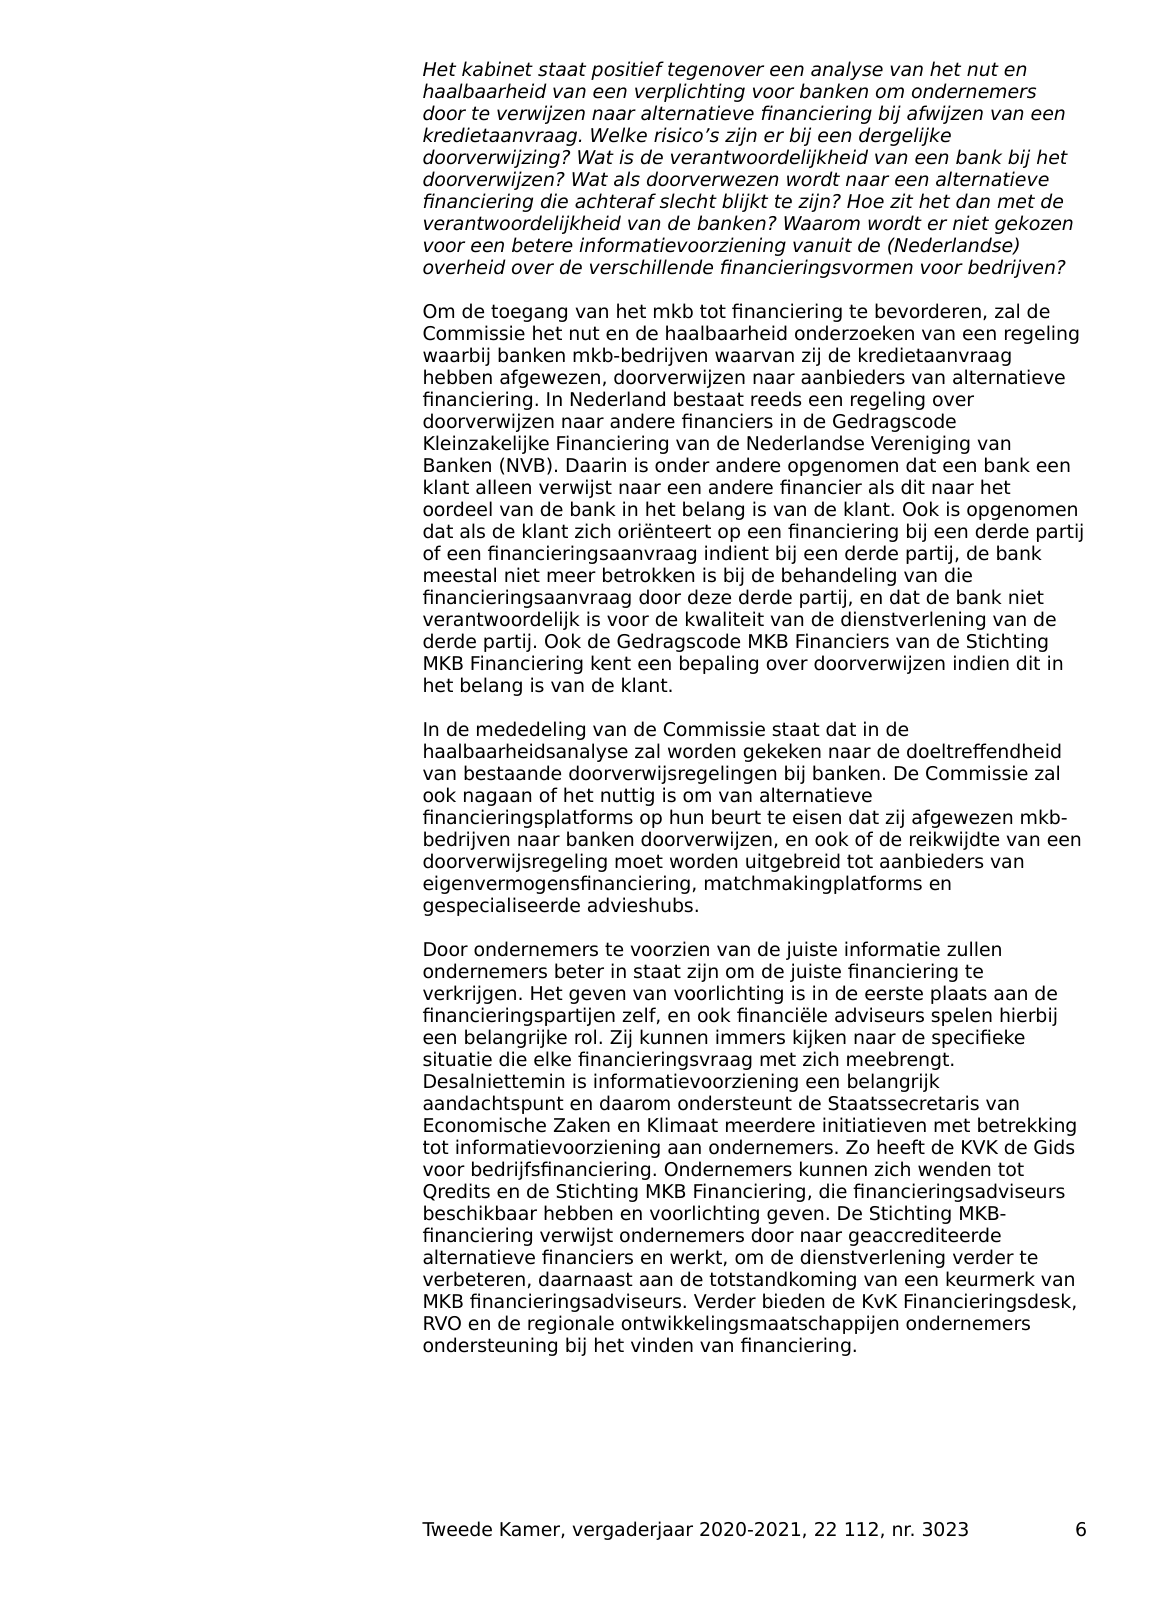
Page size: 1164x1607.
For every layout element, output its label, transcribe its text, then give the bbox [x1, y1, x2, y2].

text In de mededeling van de Commissie staat dat in de haalbaarheidsanalyse zal worden gekeken naar de doeltreffendheid van bestaande doorverwijsregelingen bij banken. De Commissie zal ook nagaan of het nuttig is om van alternatieve financieringsplatforms op hun beurt te eisen dat zij afgewezen mkb-bedrijven naar banken doorverwijzen, en ook of de reikwijdte van een doorverwijsregeling moet worden uitgebreid tot aanbieders van eigenvermogensfinanciering, matchmakingplatforms en gespecialiseerde advieshubs. [422, 719, 1087, 917]
text Om de toegang van het mkb tot financiering te bevorderen, zal de Commissie het nut en de haalbaarheid onderzoeken van een regeling waarbij banken mkb-bedrijven waarvan zij de kredietaanvraag hebben afgewezen, doorverwijzen naar aanbieders van alternatieve financiering. In Nederland bestaat reeds een regeling over doorverwijzen naar andere financiers in de Gedragscode Kleinzakelijke Financiering van de Nederlandse Vereniging van Banken (NVB). Daarin is onder andere opgenomen dat een bank een klant alleen verwijst naar een andere financier als dit naar het oordeel van de bank in het belang is van de klant. Ook is opgenomen dat als de klant zich oriënteert op een financiering bij een derde partij of een financieringsaanvraag indient bij een derde partij, de bank meestal niet meer betrokken is bij de behandeling van die financieringsaanvraag door deze derde partij, en dat de bank niet verantwoordelijk is voor de kwaliteit van de dienstverlening van de derde partij. Ook de Gedragscode MKB Financiers van de Stichting MKB Financiering kent een bepaling over doorverwijzen indien dit in het belang is van de klant. [422, 301, 1087, 697]
text Het kabinet staat positief tegenover een analyse van het nut en haalbaarheid van een verplichting voor banken om ondernemers door te verwijzen naar alternatieve financiering bij afwijzen van een kredietaanvraag. Welke risico’s zijn er bij een dergelijke doorverwijzing? Wat is de verantwoordelijkheid van een bank bij het doorverwijzen? Wat als doorverwezen wordt naar een alternatieve financiering die achteraf slecht blijkt te zijn? Hoe zit het dan met de verantwoordelijkheid van de banken? Waarom wordt er niet gekozen voor een betere informatievoorziening vanuit de (Nederlandse) overheid over de verschillende financieringsvormen voor bedrijven? [422, 59, 1087, 279]
text Door ondernemers te voorzien van de juiste informatie zullen ondernemers beter in staat zijn om de juiste financiering te verkrijgen. Het geven van voorlichting is in de eerste plaats aan de financieringspartijen zelf, en ook financiële adviseurs spelen hierbij een belangrijke rol. Zij kunnen immers kijken naar de specifieke situatie die elke financieringsvraag met zich meebrengt. Desalniettemin is informatievoorziening een belangrijk aandachtspunt en daarom ondersteunt de Staatssecretaris van Economische Zaken en Klimaat meerdere initiatieven met betrekking tot informatievoorziening aan ondernemers. Zo heeft de KVK de Gids voor bedrijfsfinanciering. Ondernemers kunnen zich wenden tot Qredits en de Stichting MKB Financiering, die financieringsadviseurs beschikbaar hebben en voorlichting geven. De Stichting MKB-financiering verwijst ondernemers door naar geaccrediteerde alternatieve financiers en werkt, om de dienstverlening verder te verbeteren, daarnaast aan de totstandkoming van een keurmerk van MKB financieringsadviseurs. Verder bieden de KvK Financieringsdesk, RVO en de regionale ontwikkelingsmaatschappijen ondernemers ondersteuning bij het vinden van financiering. [422, 939, 1087, 1356]
